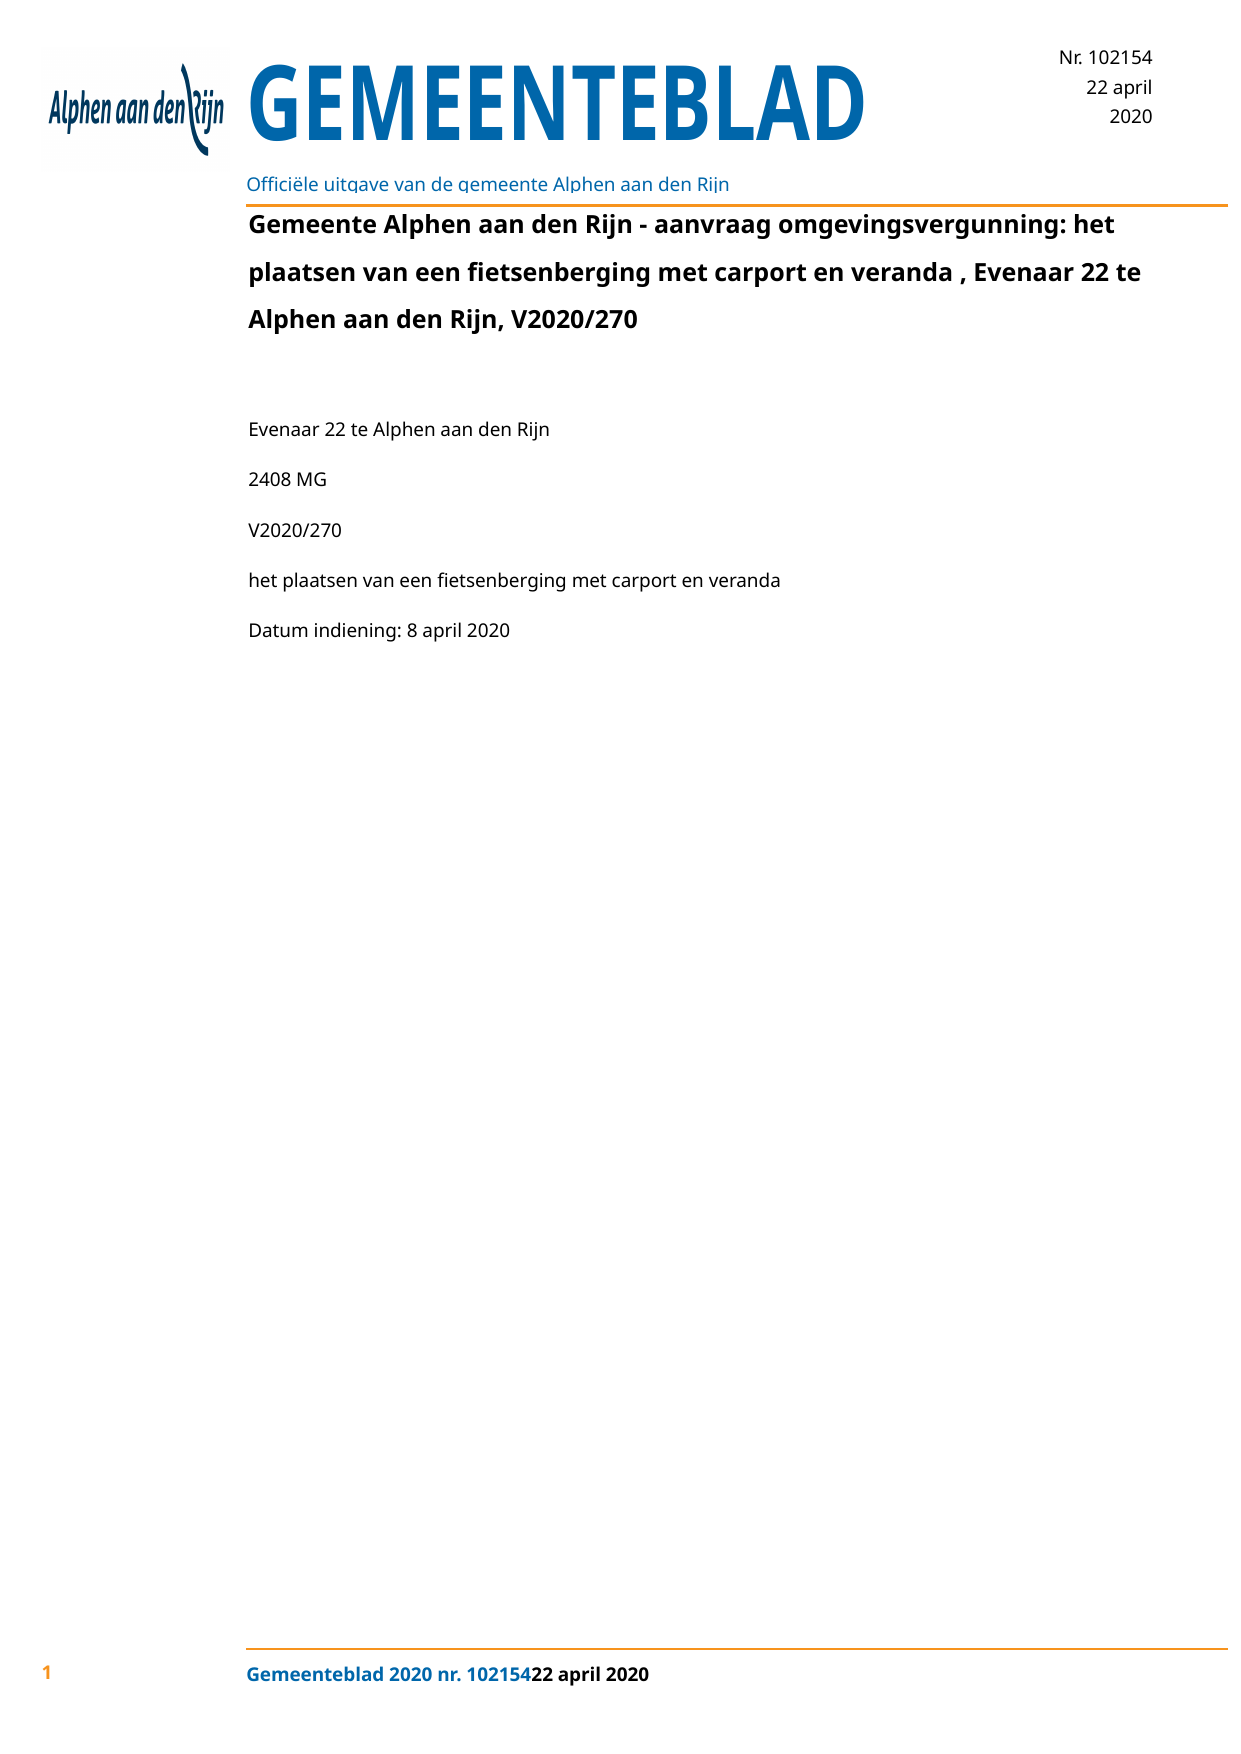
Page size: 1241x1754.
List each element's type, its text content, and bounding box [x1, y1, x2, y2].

text Datum indiening: 8 april 2020 [248, 618, 1152, 643]
text 2408 MG [248, 466, 1152, 492]
text het plaatsen van een fietsenberging met carport en veranda [248, 567, 1152, 593]
text V2020/270 [248, 517, 1152, 542]
text Gemeente Alphen aan den Rijn - aanvraag omgevingsvergunning: het plaatsen van een fietsenberging met carport en veranda , Evenaar 22 te Alphen aan den Rijn, V2020/270 [248, 207, 1152, 336]
picture [41, 47, 231, 172]
text Evenaar 22 te Alphen aan den Rijn [248, 416, 1152, 442]
